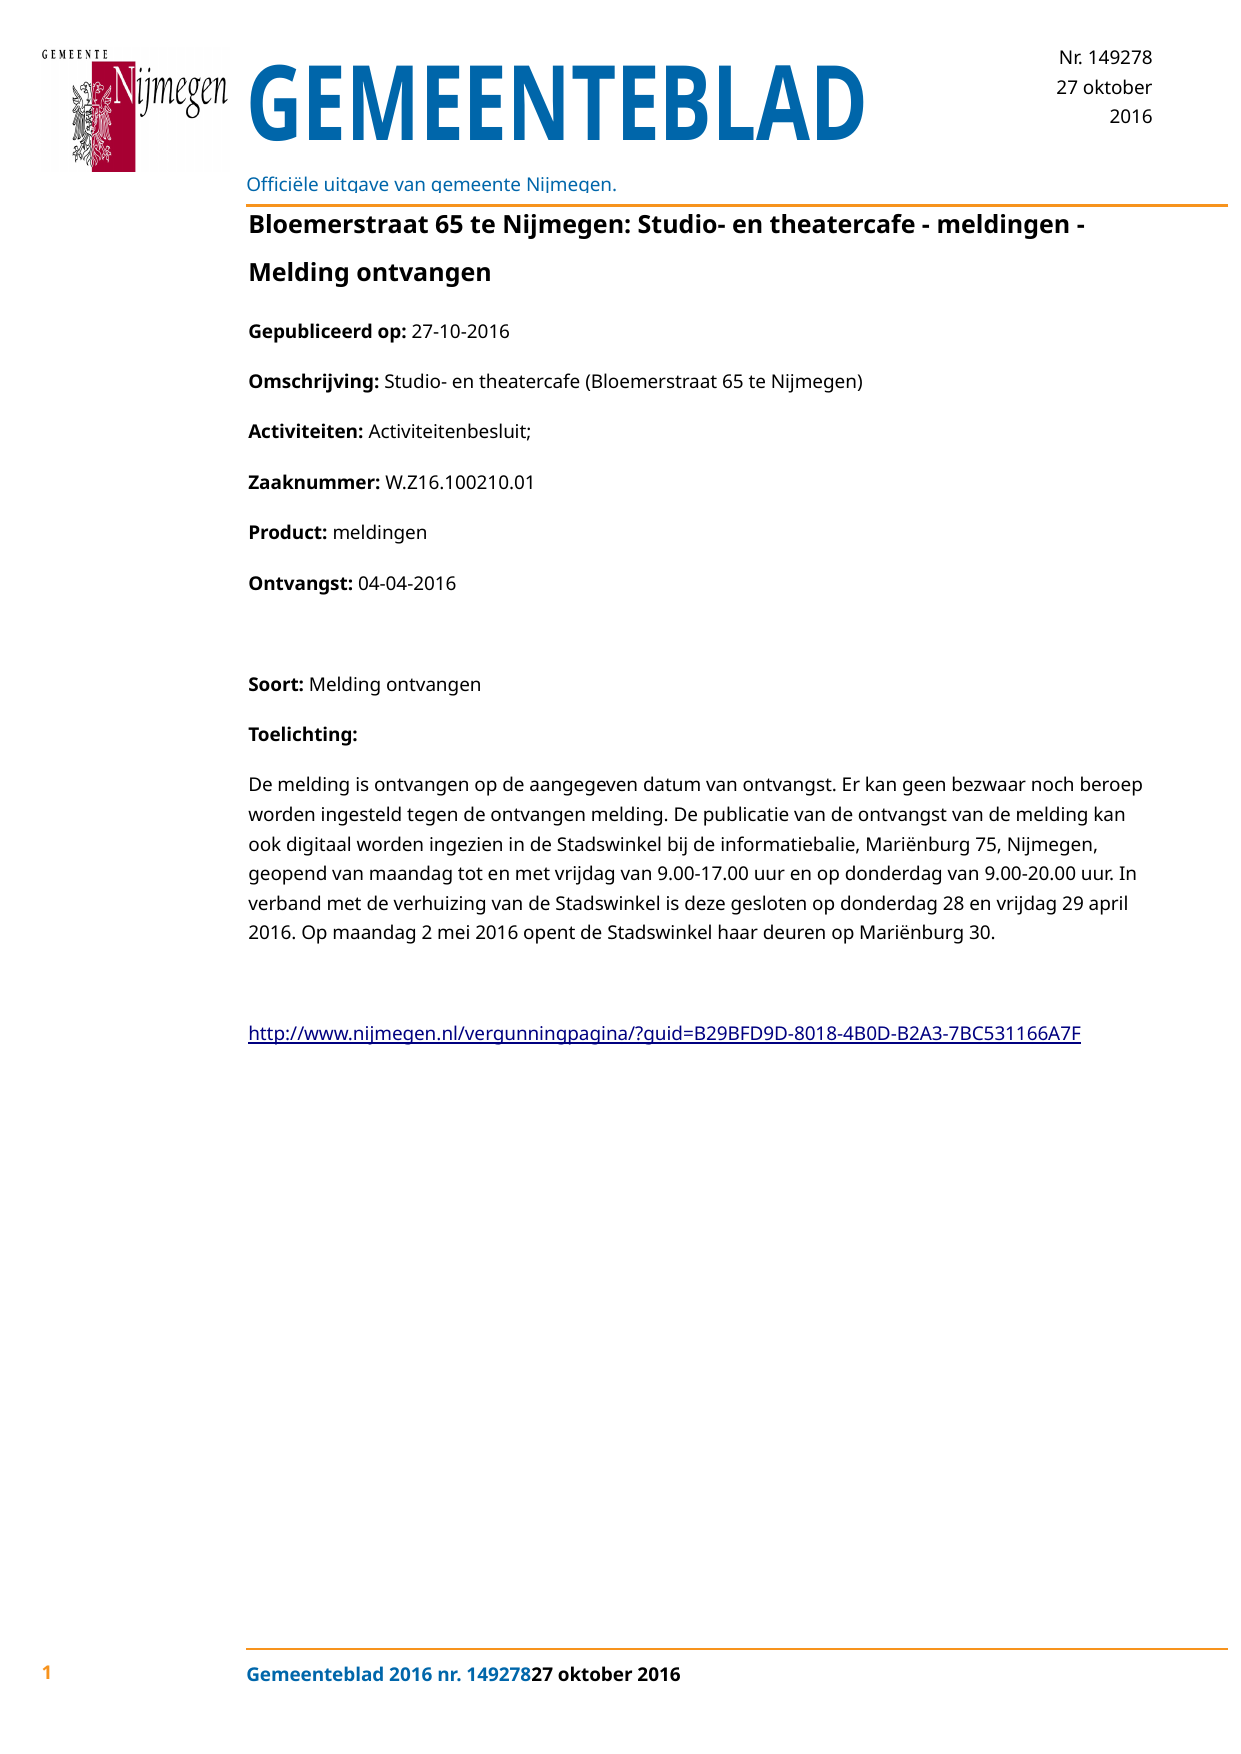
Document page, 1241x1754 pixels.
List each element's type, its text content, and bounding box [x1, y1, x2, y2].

text Toelichting: [248, 721, 1152, 747]
text Omschrijving: Studio- en theatercafe (Bloemerstraat 65 te Nijmegen) [248, 368, 1152, 394]
picture [41, 47, 231, 172]
text http://www.nijmegen.nl/vergunningpagina/?guid=B29BFD9D-8018-4B0D-B2A3-7BC531166A7F [248, 1020, 1152, 1046]
text Activiteiten: Activiteitenbesluit; [248, 419, 1152, 444]
text Zaaknummer: W.Z16.100210.01 [248, 469, 1152, 495]
text Soort: Melding ontvangen [248, 671, 1152, 697]
text Bloemerstraat 65 te Nijmegen: Studio- en theatercafe - meldingen - Melding ontvangen [248, 207, 1152, 288]
text De melding is ontvangen op de aangegeven datum van ontvangst. Er kan geen bezwaar noch beroep worden ingesteld tegen de ontvangen melding. De publicatie van de ontvangst van de melding kan ook digitaal worden ingezien in de Stadswinkel bij de informatiebalie, Mariënburg 75, Nijmegen, geopend van maandag tot en met vrijdag van 9.00-17.00 uur en op donderdag van 9.00-20.00 uur. In verband met de verhuizing van de Stadswinkel is deze gesloten op donderdag 28 en vrijdag 29 april 2016. Op maandag 2 mei 2016 opent de Stadswinkel haar deuren op Mariënburg 30. [248, 772, 1152, 945]
text Ontvangst: 04-04-2016 [248, 570, 1152, 596]
text Gepubliceerd op: 27-10-2016 [248, 318, 1152, 344]
text Product: meldingen [248, 519, 1152, 545]
